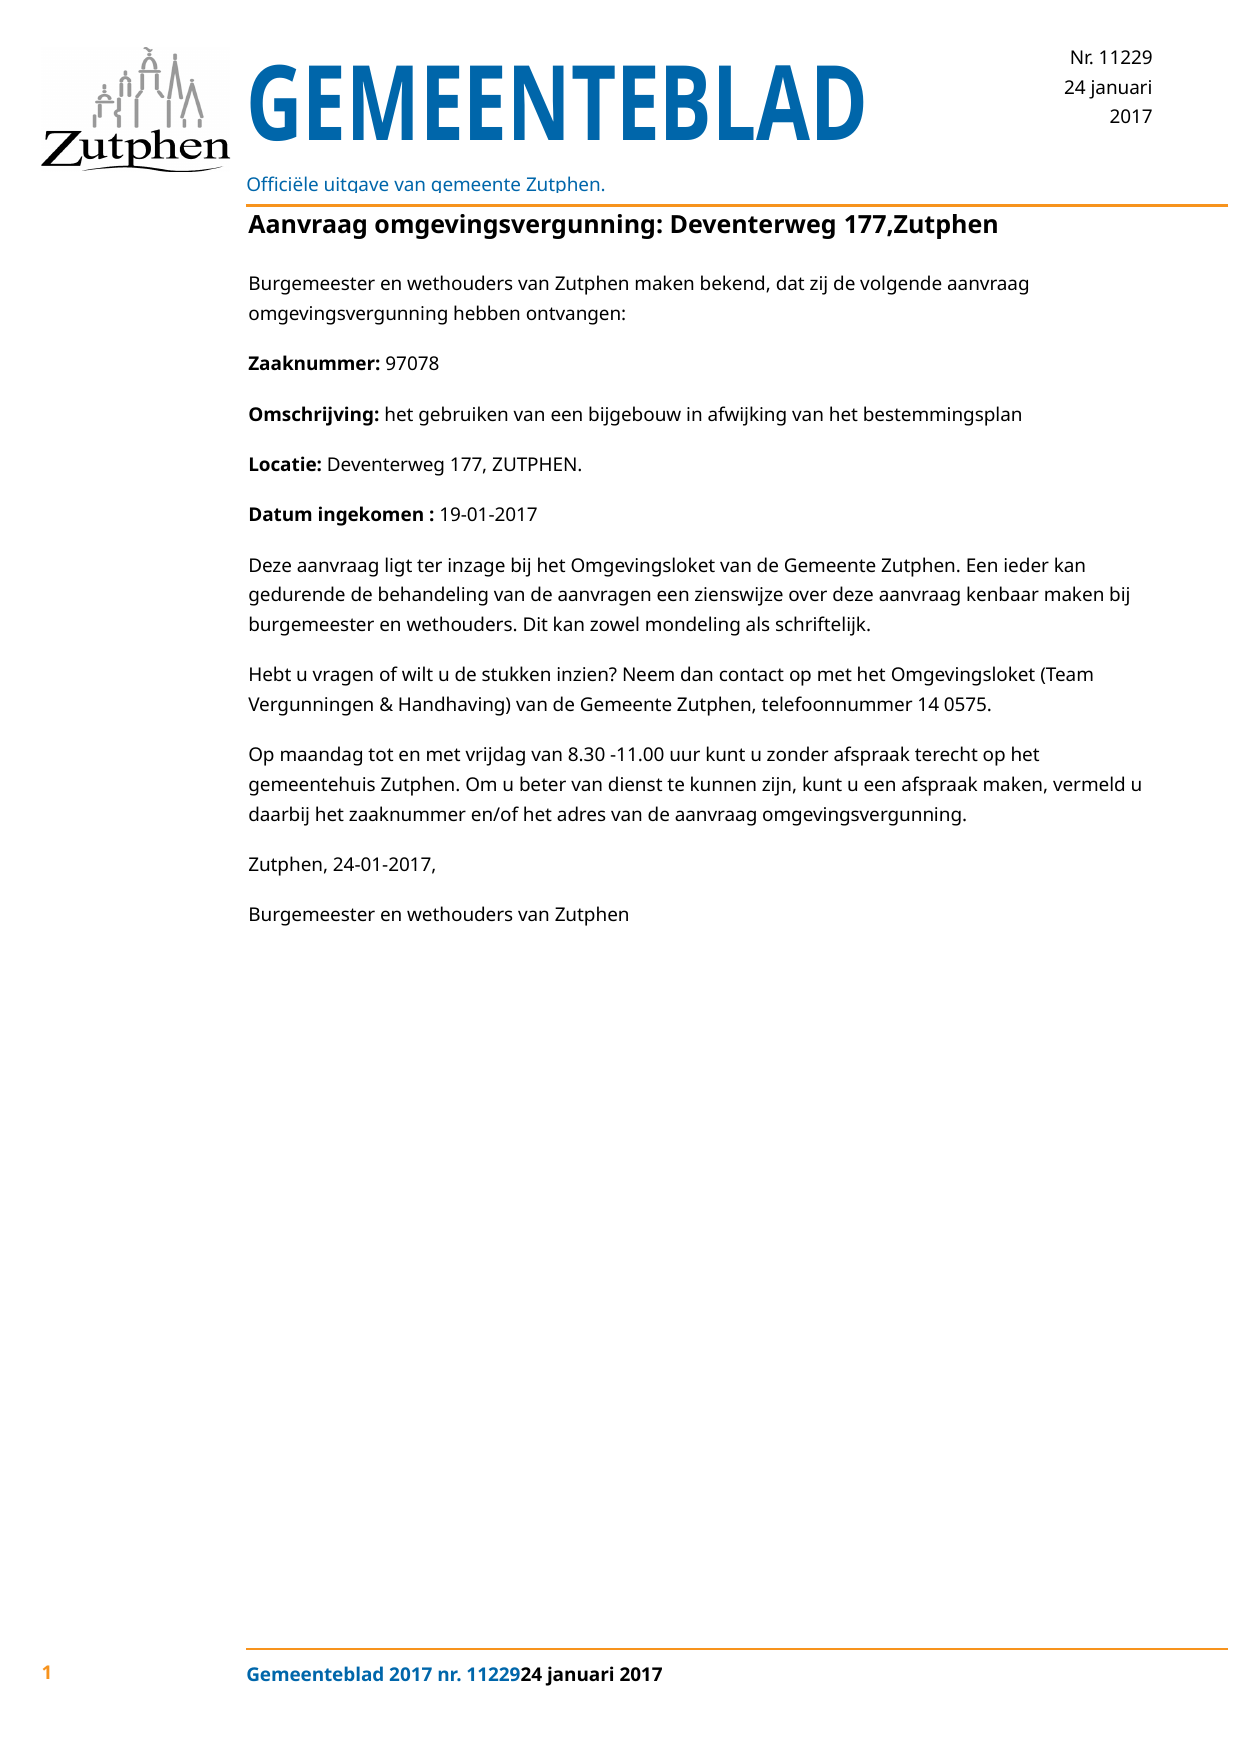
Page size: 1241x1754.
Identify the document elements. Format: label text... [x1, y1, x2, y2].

text Omschrijving: het gebruiken van een bijgebouw in afwijking van het bestemmingsplan [248, 401, 1152, 426]
text Locatie: Deventerweg 177, ZUTPHEN. [248, 451, 1152, 477]
text Hebt u vragen of wilt u de stukken inzien? Neem dan contact op met het Omgevingsloket (Team Vergunningen & Handhaving) van de Gemeente Zutphen, telefoonnummer 14 0575. [248, 662, 1152, 717]
text Burgemeester en wethouders van Zutphen [248, 902, 1152, 927]
text Burgemeester en wethouders van Zutphen maken bekend, dat zij de volgende aanvraag omgevingsvergunning hebben ontvangen: [248, 270, 1152, 326]
picture [41, 47, 231, 172]
text Deze aanvraag ligt ter inzage bij het Omgevingsloket van de Gemeente Zutphen. Een ieder kan gedurende de behandeling van de aanvragen een zienswijze over deze aanvraag kenbaar maken bij burgemeester en wethouders. Dit kan zowel mondeling als schriftelijk. [248, 552, 1152, 637]
text Zaaknummer: 97078 [248, 350, 1152, 376]
text Datum ingekomen : 19-01-2017 [248, 502, 1152, 527]
text Zutphen, 24-01-2017, [248, 851, 1152, 877]
text Aanvraag omgevingsvergunning: Deventerweg 177,Zutphen [248, 207, 1152, 241]
text Op maandag tot en met vrijdag van 8.30 -11.00 uur kunt u zonder afspraak terecht op het gemeentehuis Zutphen. Om u beter van dienst te kunnen zijn, kunt u een afspraak maken, vermeld u daarbij het zaaknummer en/of het adres van de aanvraag omgevingsvergunning. [248, 742, 1152, 826]
